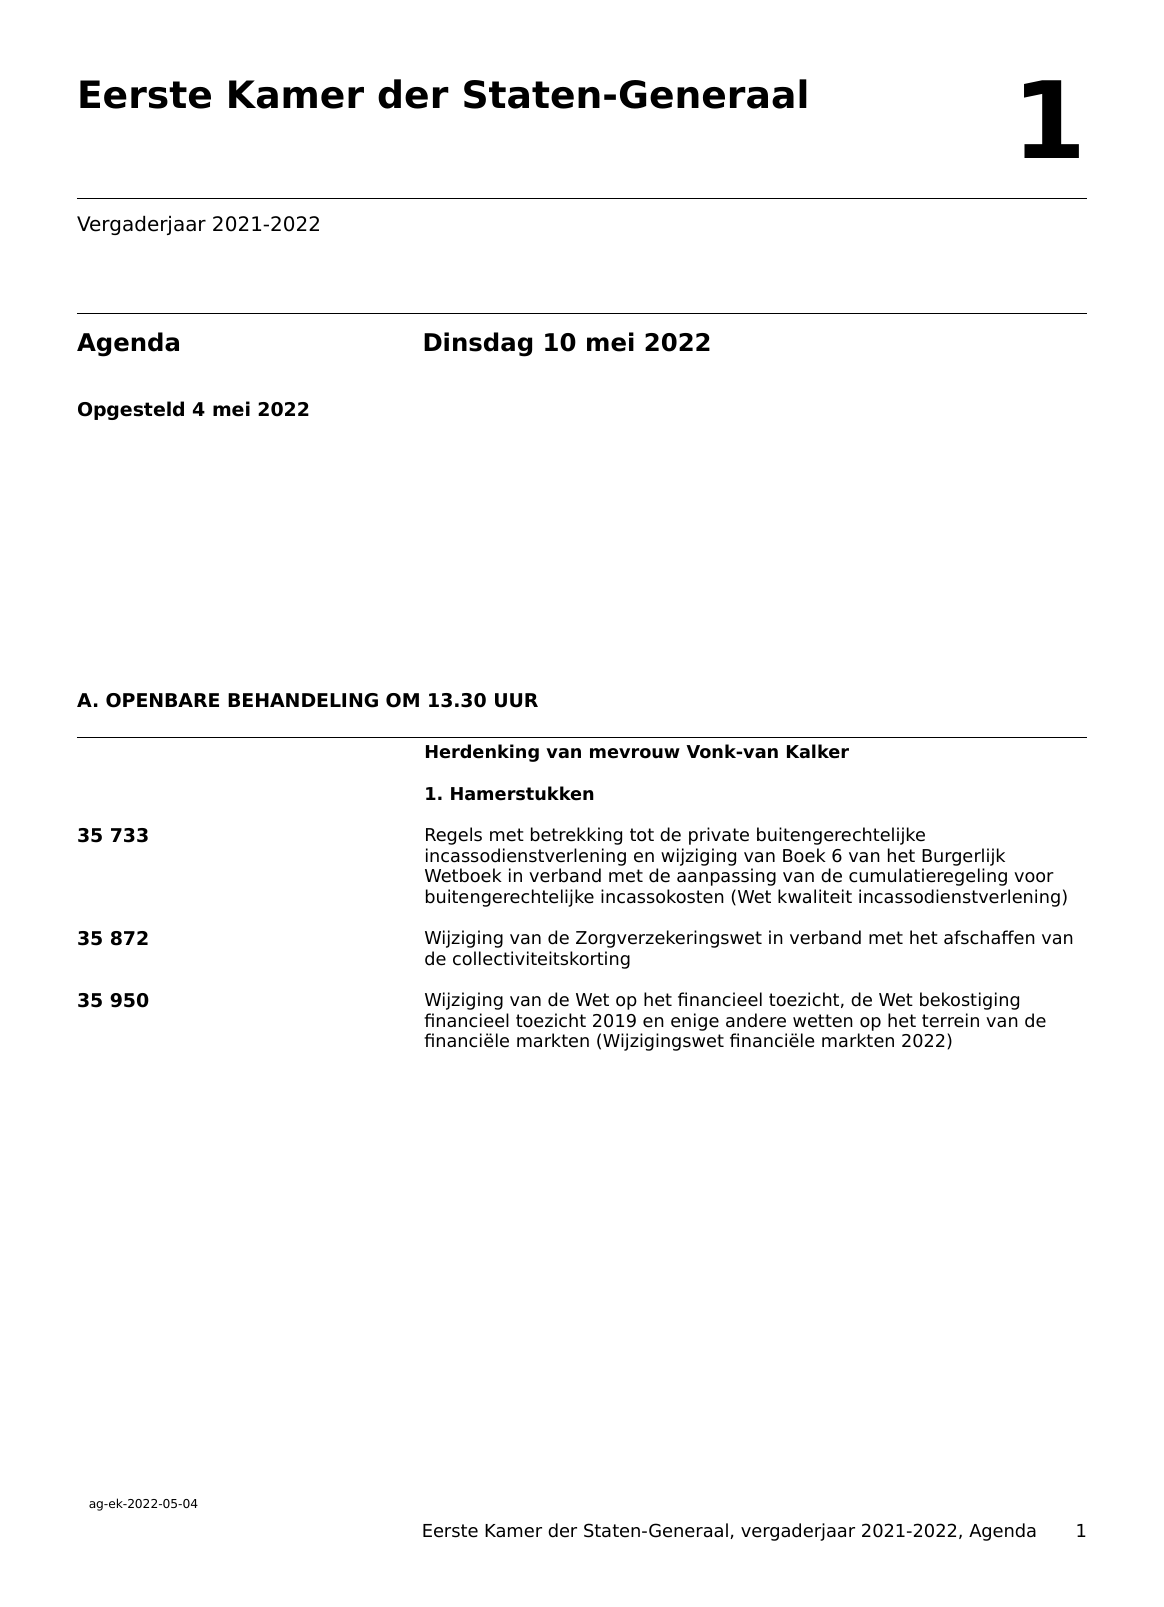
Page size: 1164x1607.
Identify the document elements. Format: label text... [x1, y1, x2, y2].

table_cell [418, 969, 1087, 990]
table_cell [77, 969, 401, 990]
table_cell [401, 969, 418, 990]
table_cell 35 872 [77, 928, 401, 969]
table_cell [401, 763, 418, 784]
table_cell [401, 908, 418, 928]
table_cell Agenda [77, 314, 422, 357]
table_cell Regels met betrekking tot de private buitengerechtelijke incassodienstverlening en wijziging van Boek 6 van het Burgerlijk Wetboek in verband met de aanpassing van de cumulatieregeling voor buitengerechtelijke incassokosten (Wet kwaliteit incassodienstverlening) [418, 825, 1087, 907]
table_cell 35 733 [77, 825, 401, 907]
table_cell [77, 784, 401, 804]
table_cell [401, 825, 418, 907]
subtitle A. OPENBARE BEHANDELING OM 13.30 UUR [77, 690, 1087, 712]
table_cell [77, 763, 401, 784]
text ag-ek-2022-05-04 [88, 1497, 323, 1511]
table_cell Dinsdag 10 mei 2022 [422, 314, 1087, 357]
table_header Herdenking van mevrouw Vonk-van Kalker [418, 738, 1087, 763]
table_header Eerste Kamer der Staten-Generaal [77, 59, 886, 198]
table_cell [77, 804, 401, 825]
table_cell 1. Hamerstukken [418, 784, 1087, 804]
table_cell Wijziging van de Wet op het financieel toezicht, de Wet bekostiging financieel toezicht 2019 en enige andere wetten op het terrein van de financiële markten (Wijzigingswet financiële markten 2022) [418, 990, 1087, 1052]
table_cell [418, 763, 1087, 784]
table_cell [418, 804, 1087, 825]
table_cell Wijziging van de Zorgverzekeringswet in verband met het afschaffen van de collectiviteitskorting [418, 928, 1087, 969]
table_cell Vergaderjaar 2021-2022 [77, 199, 1087, 313]
text Opgesteld 4 mei 2022 [77, 399, 1087, 421]
table_cell [401, 990, 418, 1052]
table_cell [418, 908, 1087, 928]
table_cell [401, 804, 418, 825]
table_cell 35 950 [77, 990, 401, 1052]
table_cell [401, 928, 418, 969]
table_header [77, 738, 401, 763]
table_cell [401, 784, 418, 804]
table_cell [77, 908, 401, 928]
table_header 1 [886, 59, 1087, 198]
table_header [401, 738, 418, 763]
